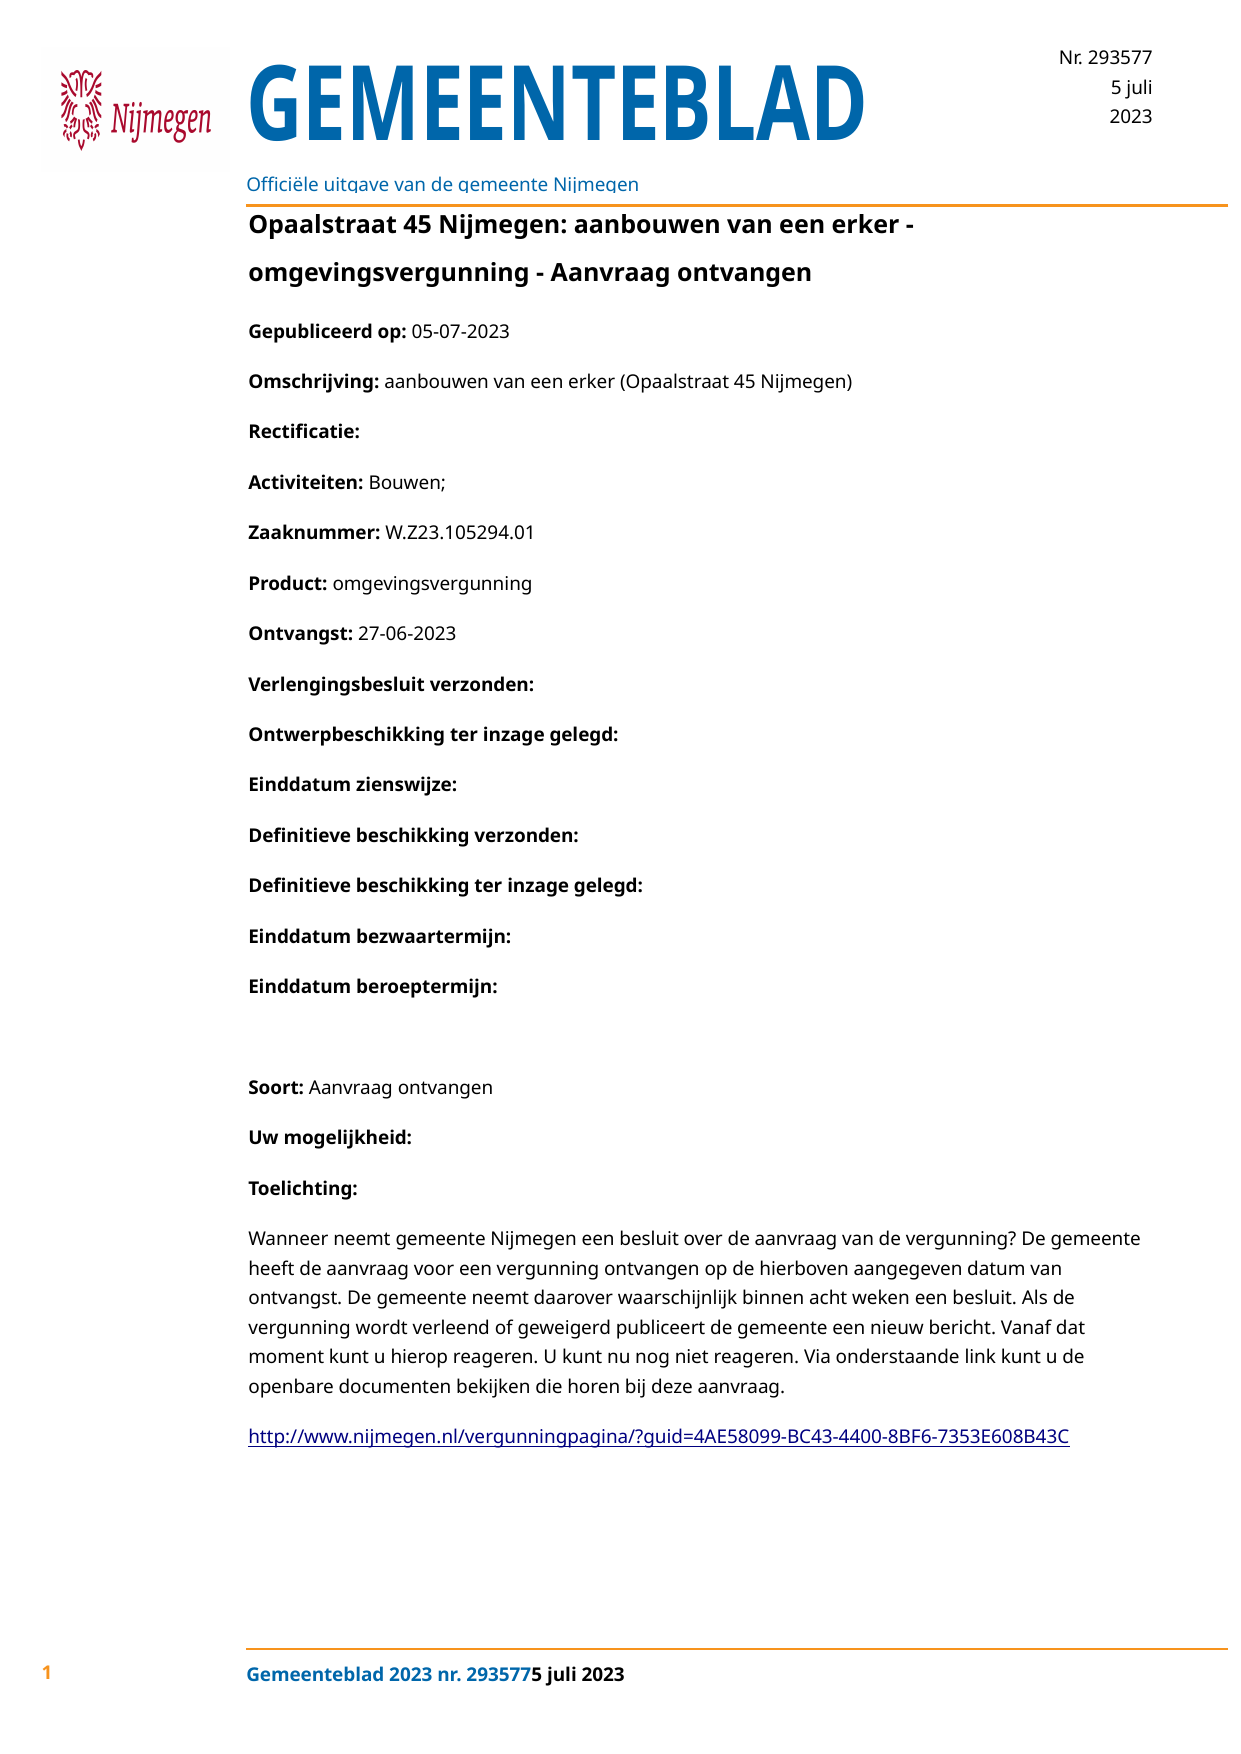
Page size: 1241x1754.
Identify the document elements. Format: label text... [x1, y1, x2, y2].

text Ontvangst: 27-06-2023 [248, 620, 1152, 646]
text Uw mogelijkheid: [248, 1124, 1152, 1150]
text Gepubliceerd op: 05-07-2023 [248, 318, 1152, 344]
text Opaalstraat 45 Nijmegen: aanbouwen van een erker - omgevingsvergunning - Aanvraag ontvangen [248, 207, 1152, 288]
text http://www.nijmegen.nl/vergunningpagina/?guid=4AE58099-BC43-4400-8BF6-7353E608B43C [248, 1424, 1152, 1449]
picture [41, 47, 231, 172]
text Einddatum beroeptermijn: [248, 973, 1152, 999]
text Einddatum zienswijze: [248, 772, 1152, 797]
text Wanneer neemt gemeente Nijmegen een besluit over de aanvraag van de vergunning? De gemeente heeft de aanvraag voor een vergunning ontvangen op de hierboven aangegeven datum van ontvangst. De gemeente neemt daarover waarschijnlijk binnen acht weken een besluit. Als de vergunning wordt verleend of geweigerd publiceert de gemeente een nieuw bericht. Vanaf dat moment kunt u hierop reageren. U kunt nu nog niet reageren. Via onderstaande link kunt u de openbare documenten bekijken die horen bij deze aanvraag. [248, 1225, 1152, 1399]
text Ontwerpbeschikking ter inzage gelegd: [248, 721, 1152, 747]
text Rectificatie: [248, 419, 1152, 444]
text Omschrijving: aanbouwen van een erker (Opaalstraat 45 Nijmegen) [248, 368, 1152, 394]
text Einddatum bezwaartermijn: [248, 923, 1152, 949]
text Activiteiten: Bouwen; [248, 469, 1152, 495]
text Soort: Aanvraag ontvangen [248, 1074, 1152, 1100]
text Product: omgevingsvergunning [248, 570, 1152, 596]
text Verlengingsbesluit verzonden: [248, 671, 1152, 697]
text Toelichting: [248, 1175, 1152, 1201]
text Definitieve beschikking ter inzage gelegd: [248, 872, 1152, 898]
text Zaaknummer: W.Z23.105294.01 [248, 519, 1152, 545]
text Definitieve beschikking verzonden: [248, 822, 1152, 848]
